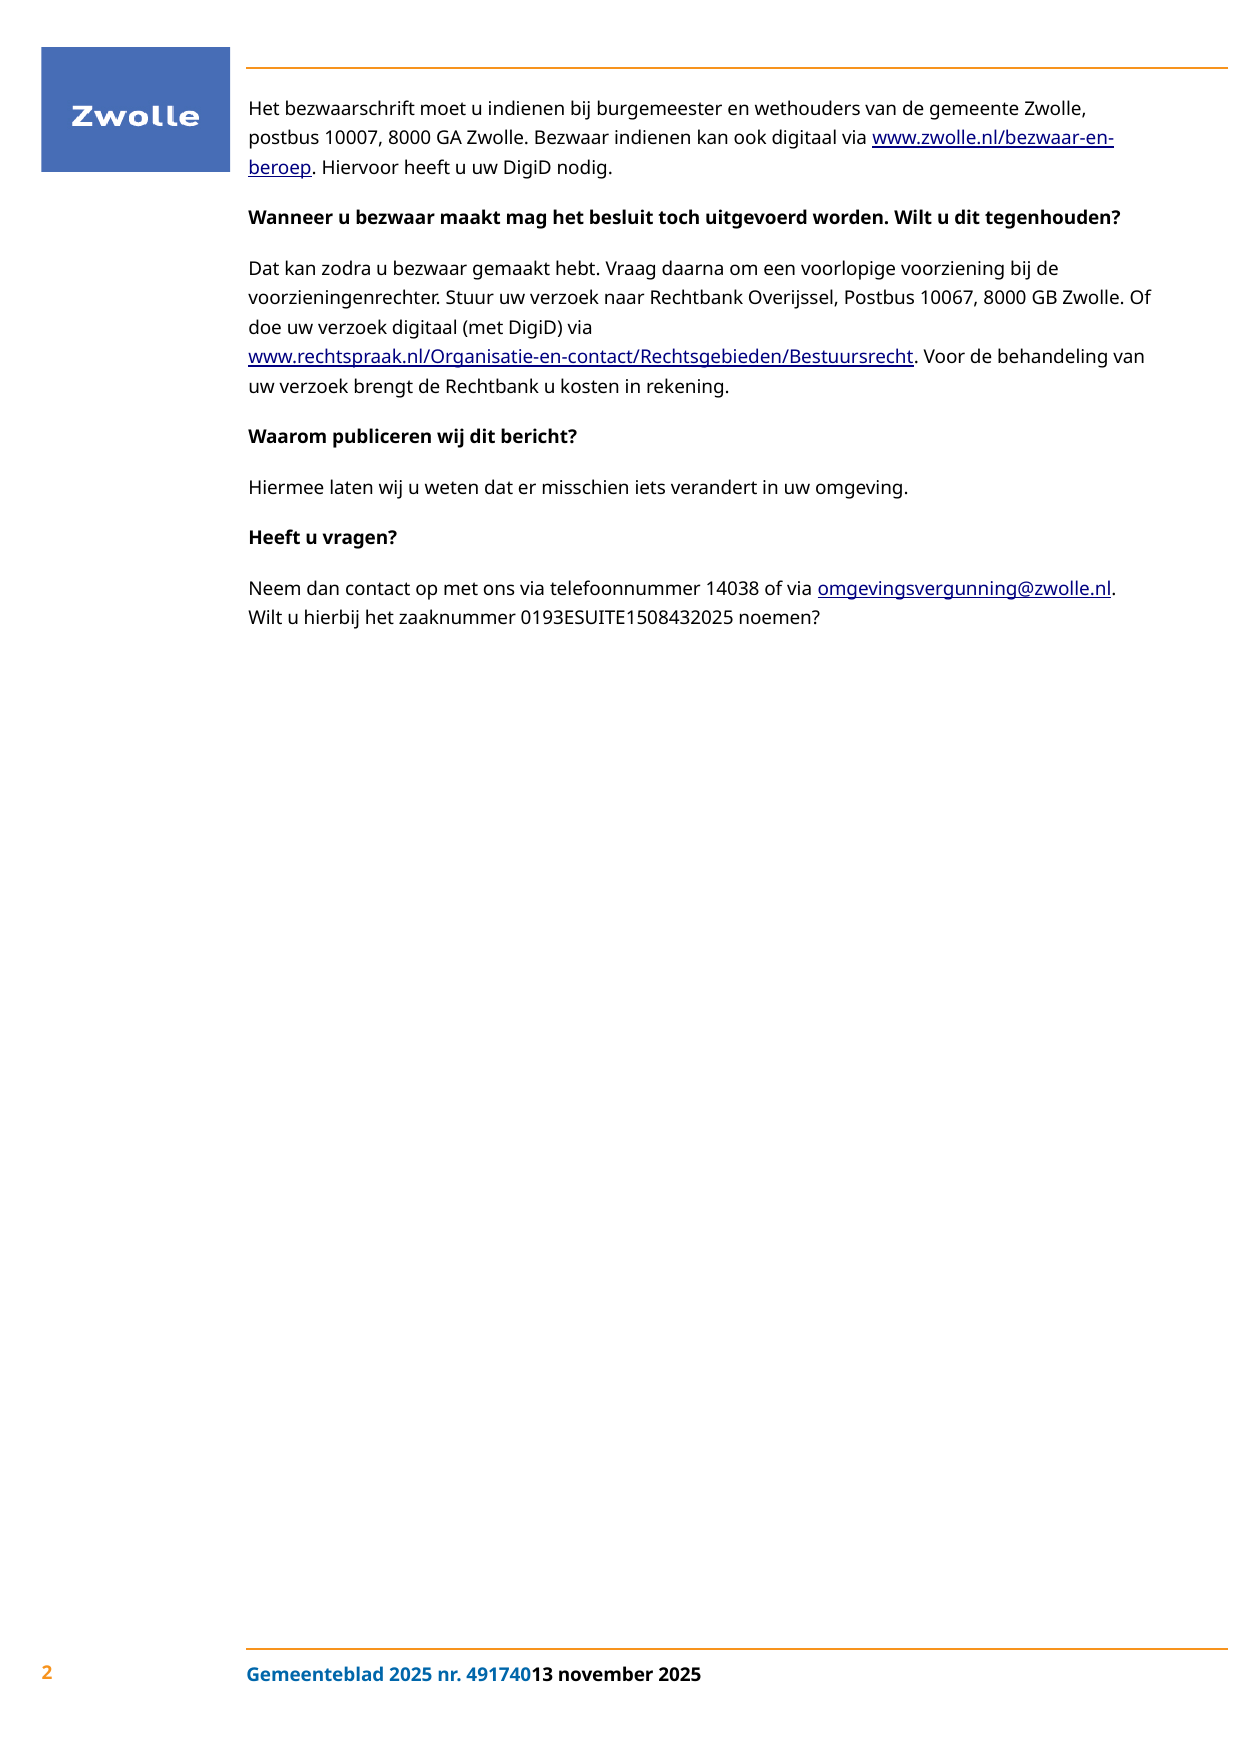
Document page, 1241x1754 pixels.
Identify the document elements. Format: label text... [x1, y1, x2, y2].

text Neem dan contact op met ons via telefoonnummer 14038 of via omgevingsvergunning@zwolle.nl. Wilt u hierbij het zaaknummer 0193ESUITE1508432025 noemen? [248, 575, 1152, 630]
text Hiermee laten wij u weten dat er misschien iets verandert in uw omgeving. [248, 474, 1152, 500]
text Heeft u vragen? [248, 524, 1152, 550]
text Wanneer u bezwaar maakt mag het besluit toch uitgevoerd worden. Wilt u dit tegenhouden? [248, 204, 1152, 230]
picture [41, 47, 231, 172]
text Het bezwaarschrift moet u indienen bij burgemeester en wethouders van de gemeente Zwolle, postbus 10007, 8000 GA Zwolle. Bezwaar indienen kan ook digitaal via www.zwolle.nl/bezwaar-en-beroep. Hiervoor heeft u uw DigiD nodig. [248, 95, 1152, 180]
text Waarom publiceren wij dit bericht? [248, 423, 1152, 449]
text Dat kan zodra u bezwaar gemaakt hebt. Vraag daarna om een voorlopige voorziening bij de voorzieningenrechter. Stuur uw verzoek naar Rechtbank Overijssel, Postbus 10067, 8000 GB Zwolle. Of doe uw verzoek digitaal (met DigiD) via www.rechtspraak.nl/Organisatie-en-contact/Rechtsgebieden/Bestuursrecht. Voor de behandeling van uw verzoek brengt de Rechtbank u kosten in rekening. [248, 255, 1152, 399]
